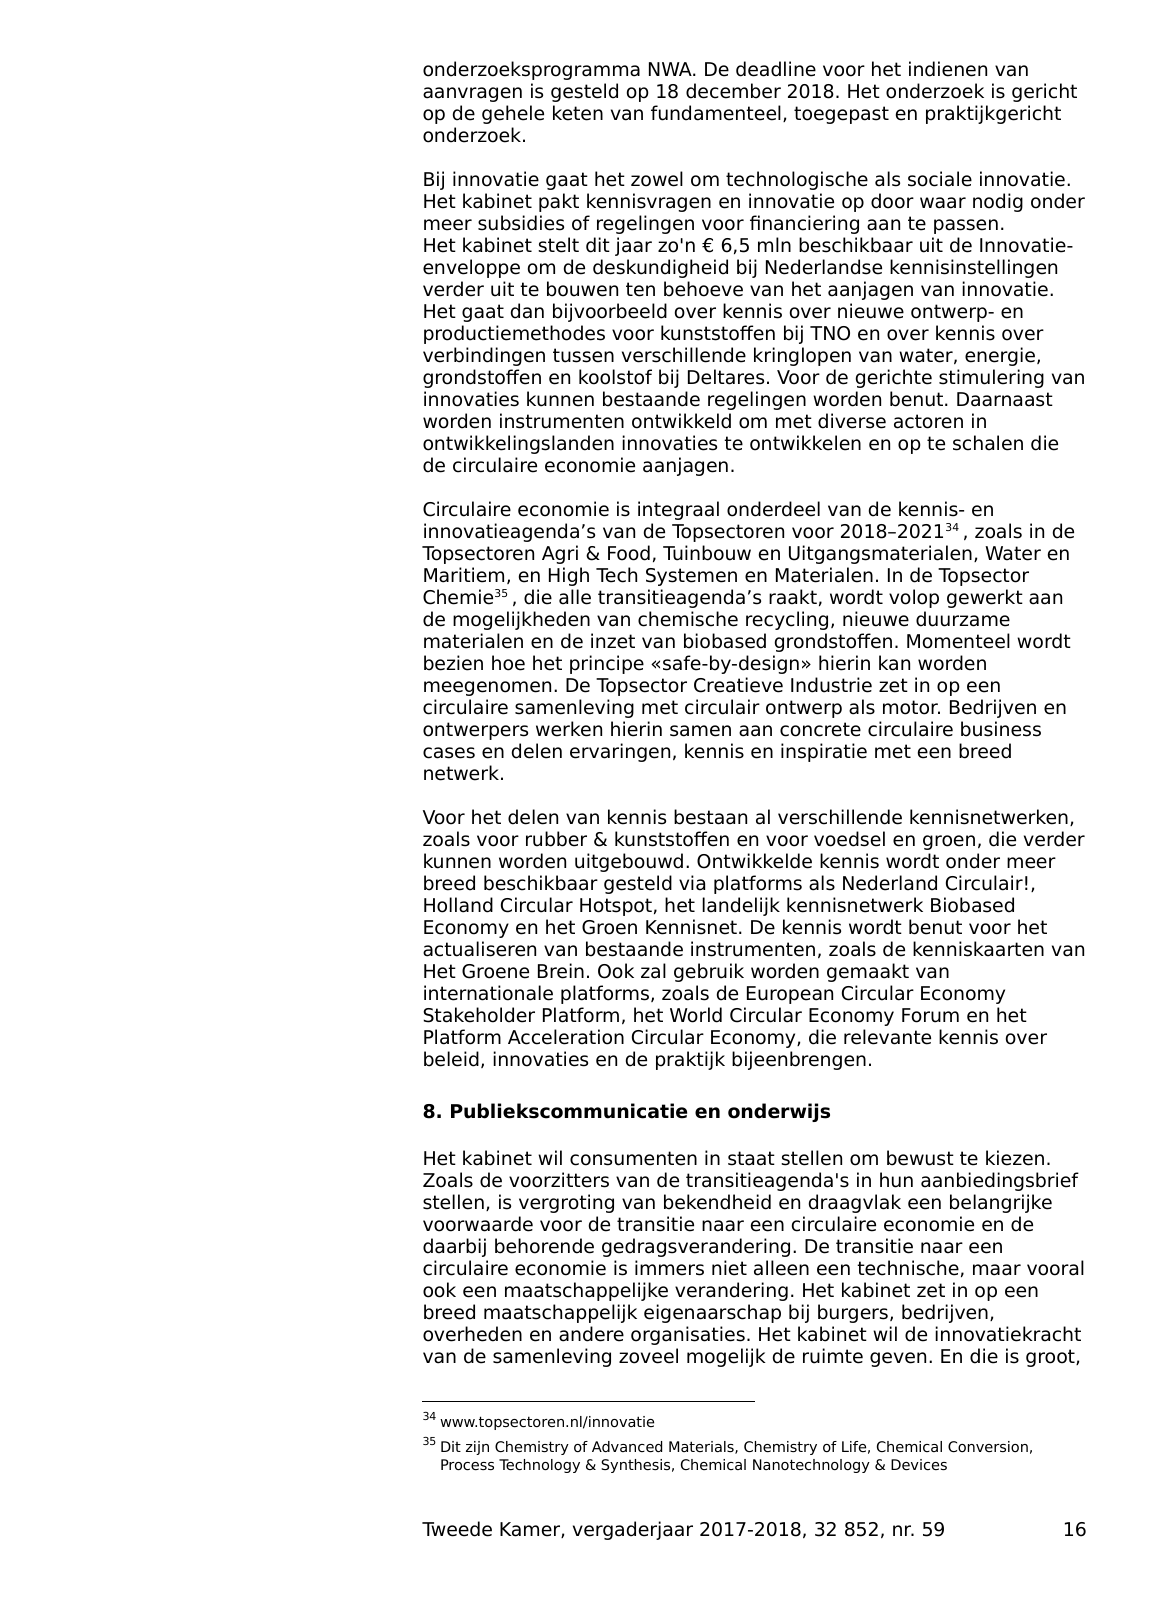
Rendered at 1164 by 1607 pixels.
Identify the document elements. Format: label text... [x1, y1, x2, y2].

text Bij innovatie gaat het zowel om technologische als sociale innovatie. Het kabinet pakt kennisvragen en innovatie op door waar nodig onder meer subsidies of regelingen voor financiering aan te passen. [422, 169, 1087, 235]
text Het kabinet wil consumenten in staat stellen om bewust te kiezen. Zoals de voorzitters van de transitieagenda's in hun aanbiedingsbrief stellen, is vergroting van bekendheid en draagvlak een belangrijke voorwaarde voor de transitie naar een circulaire economie en de daarbij behorende gedragsverandering. De transitie naar een circulaire economie is immers niet alleen een technische, maar vooral ook een maatschappelijke verandering. Het kabinet zet in op een breed maatschappelijk eigenaarschap bij burgers, bedrijven, overheden en andere organisaties. Het kabinet wil de innovatiekracht van de samenleving zoveel mogelijk de ruimte geven. En die is groot, [422, 1148, 1087, 1367]
subtitle 8. Publiekscommunicatie en onderwijs [422, 1101, 1087, 1123]
text Het kabinet stelt dit jaar zo'n € 6,5 mln beschikbaar uit de Innovatie-enveloppe om de deskundigheid bij Nederlandse kennisinstellingen verder uit te bouwen ten behoeve van het aanjagen van innovatie. Het gaat dan bijvoorbeeld over kennis over nieuwe ontwerp- en productiemethodes voor kunststoffen bij TNO en over kennis over verbindingen tussen verschillende kringlopen van water, energie, grondstoffen en koolstof bij Deltares. Voor de gerichte stimulering van innovaties kunnen bestaande regelingen worden benut. Daarnaast worden instrumenten ontwikkeld om met diverse actoren in ontwikkelingslanden innovaties te ontwikkelen en op te schalen die de circulaire economie aanjagen. [422, 235, 1087, 477]
text onderzoeksprogramma NWA. De deadline voor het indienen van aanvragen is gesteld op 18 december 2018. Het onderzoek is gericht op de gehele keten van fundamenteel, toegepast en praktijkgericht onderzoek. [422, 59, 1087, 147]
text www.topsectoren.nl/innovatie [422, 1410, 1087, 1432]
text Dit zijn Chemistry of Advanced Materials, Chemistry of Life, Chemical Conversion, Process Technology & Synthesis, Chemical Nanotechnology & Devices [422, 1435, 1087, 1474]
text Circulaire economie is integraal onderdeel van de kennis- en innovatieagenda’s van de Topsectoren voor 2018–2021, zoals in de Topsectoren Agri & Food, Tuinbouw en Uitgangsmaterialen, Water en Maritiem, en High Tech Systemen en Materialen. In de Topsector Chemie, die alle transitieagenda’s raakt, wordt volop gewerkt aan de mogelijkheden van chemische recycling, nieuwe duurzame materialen en de inzet van biobased grondstoffen. Momenteel wordt bezien hoe het principe «safe-by-design» hierin kan worden meegenomen. De Topsector Creatieve Industrie zet in op een circulaire samenleving met circulair ontwerp als motor. Bedrijven en ontwerpers werken hierin samen aan concrete circulaire business cases en delen ervaringen, kennis en inspiratie met een breed netwerk. [422, 499, 1087, 785]
text Voor het delen van kennis bestaan al verschillende kennisnetwerken, zoals voor rubber & kunststoffen en voor voedsel en groen, die verder kunnen worden uitgebouwd. Ontwikkelde kennis wordt onder meer breed beschikbaar gesteld via platforms als Nederland Circulair!, Holland Circular Hotspot, het landelijk kennisnetwerk Biobased Economy en het Groen Kennisnet. De kennis wordt benut voor het actualiseren van bestaande instrumenten, zoals de kenniskaarten van Het Groene Brein. Ook zal gebruik worden gemaakt van internationale platforms, zoals de European Circular Economy Stakeholder Platform, het World Circular Economy Forum en het Platform Acceleration Circular Economy, die relevante kennis over beleid, innovaties en de praktijk bijeenbrengen. [422, 807, 1087, 1071]
